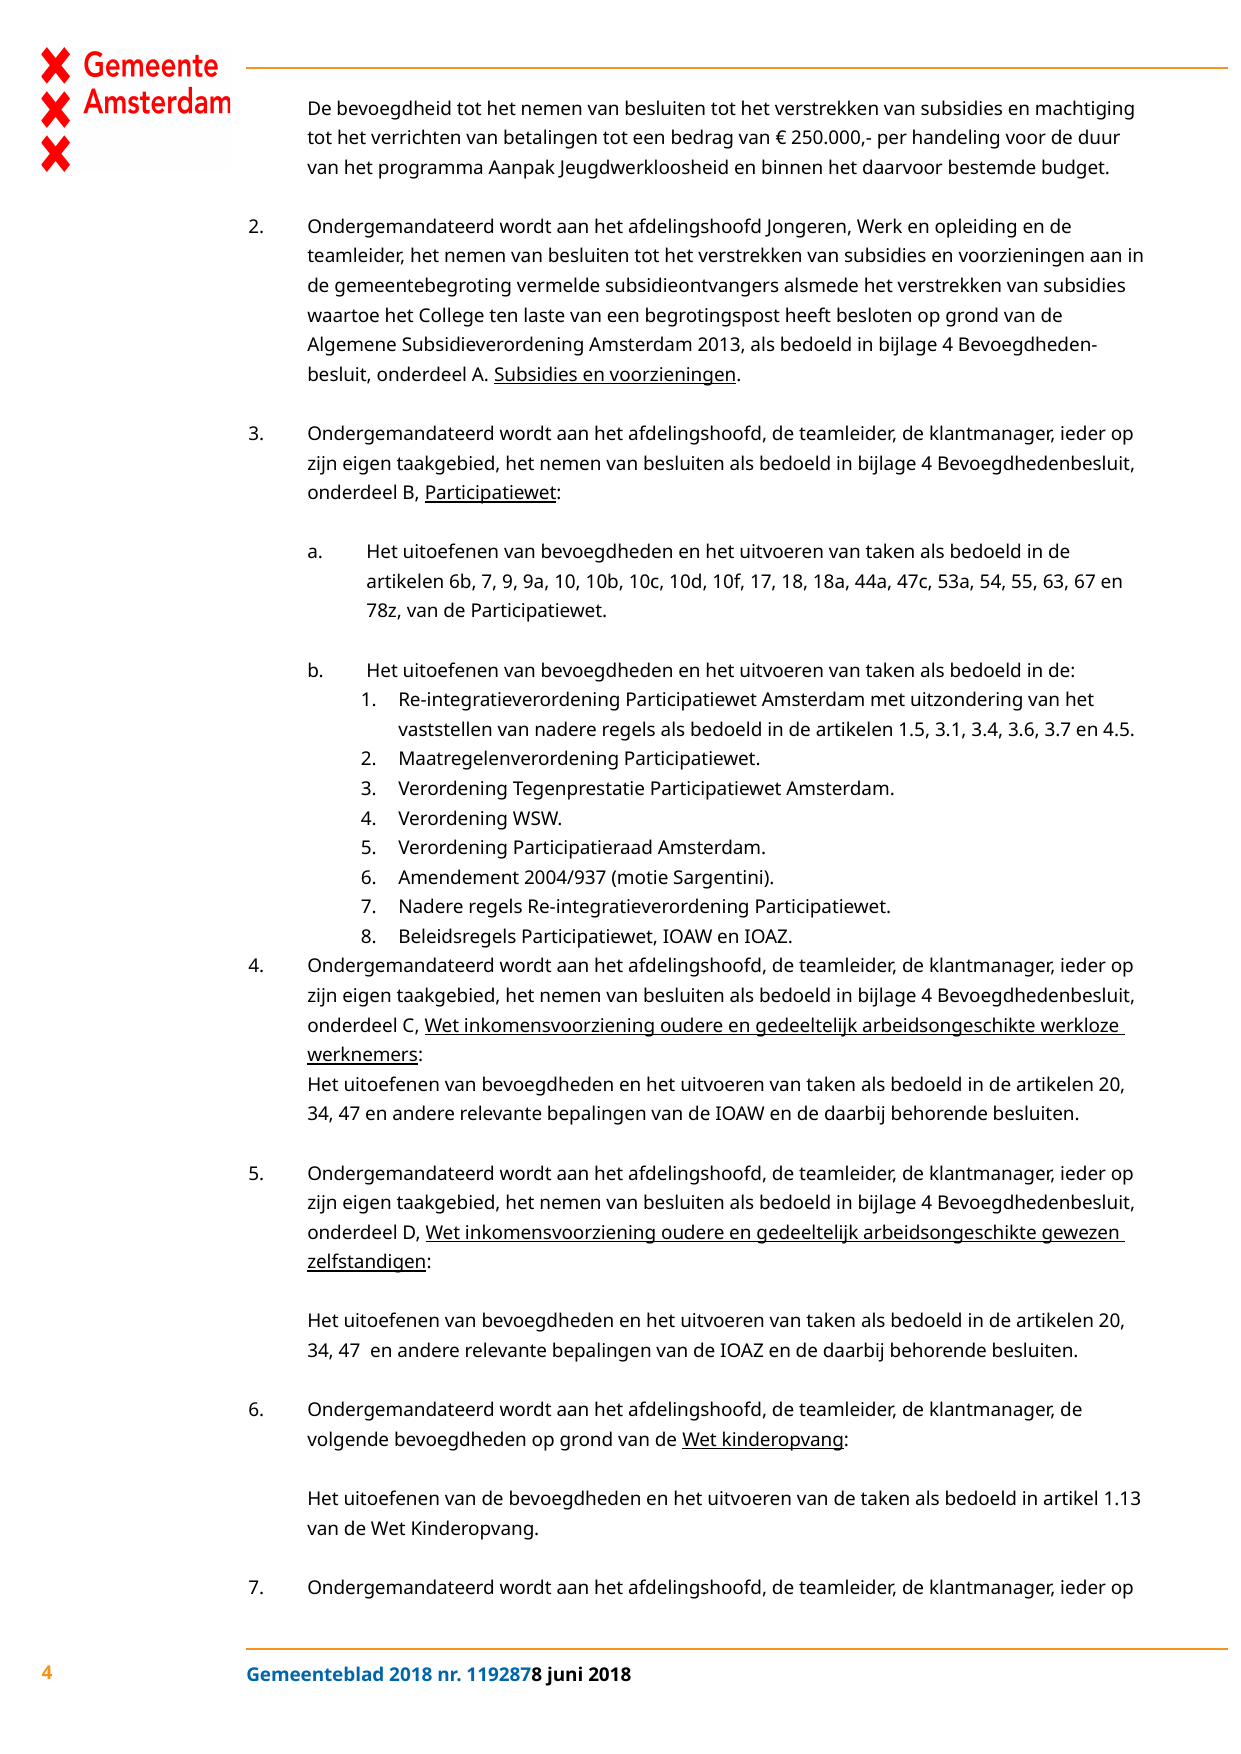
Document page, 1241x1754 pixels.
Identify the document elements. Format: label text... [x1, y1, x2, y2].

list Re-integratieverordening Participatiewet Amsterdam met uitzondering van het vaststellen van nadere regels als bedoeld in de artikelen 1.5, 3.1, 3.4, 3.6, 3.7 en 4.5. [361, 686, 1152, 742]
list Nadere regels Re-integratieverordening Participatiewet. [361, 893, 1152, 919]
list Verordening Tegenprestatie Participatiewet Amsterdam. [361, 775, 1152, 801]
list Ondergemandateerd wordt aan het afdelingshoofd, de teamleider, de klantmanager, ieder op zijn eigen taakgebied, het nemen van besluiten als bedoeld in bijlage 4 Bevoegdhedenbesluit, onderdeel B, Participatiewet: [248, 420, 1152, 505]
list Het uitoefenen van bevoegdheden en het uitvoeren van taken als bedoeld in de: [307, 657, 1152, 683]
list Verordening WSW. [361, 805, 1152, 831]
list Ondergemandateerd wordt aan het afdelingshoofd Jongeren, Werk en opleiding en de teamleider, het nemen van besluiten tot het verstrekken van subsidies en voorzieningen aan in de gemeentebegroting vermelde subsidieontvangers alsmede het verstrekken van subsidies waartoe het College ten laste van een begrotingspost heeft besloten op grond van de Algemene Subsidieverordening Amsterdam 2013, als bedoeld in bijlage 4 Bevoegdheden- besluit, onderdeel A. Subsidies en voorzieningen. [248, 213, 1152, 387]
list Het uitoefenen van bevoegdheden en het uitvoeren van taken als bedoeld in de artikelen 20, 34, 47 en andere relevante bepalingen van de IOAZ en de daarbij behorende besluiten. [248, 1308, 1152, 1363]
list Verordening Participatieraad Amsterdam. [361, 834, 1152, 860]
picture [41, 47, 231, 172]
list De bevoegdheid tot het nemen van besluiten tot het verstrekken van subsidies en machtiging tot het verrichten van betalingen tot een bedrag van € 250.000,- per handeling voor de duur van het programma Aanpak Jeugdwerkloosheid en binnen het daarvoor bestemde budget. [248, 95, 1152, 180]
list Het uitoefenen van de bevoegdheden en het uitvoeren van de taken als bedoeld in artikel 1.13 van de Wet Kinderopvang. [248, 1485, 1152, 1541]
list Maatregelenverordening Participatiewet. [361, 746, 1152, 771]
list Amendement 2004/937 (motie Sargentini). [361, 864, 1152, 890]
list Het uitoefenen van bevoegdheden en het uitvoeren van taken als bedoeld in de artikelen 20, 34, 47 en andere relevante bepalingen van de IOAW en de daarbij behorende besluiten. [248, 1071, 1152, 1126]
list Ondergemandateerd wordt aan het afdelingshoofd, de teamleider, de klantmanager, ieder op [248, 1574, 1152, 1600]
list Ondergemandateerd wordt aan het afdelingshoofd, de teamleider, de klantmanager, de volgende bevoegdheden op grond van de Wet kinderopvang: [248, 1396, 1152, 1452]
list Beleidsregels Participatiewet, IOAW en IOAZ. [361, 923, 1152, 949]
list Ondergemandateerd wordt aan het afdelingshoofd, de teamleider, de klantmanager, ieder op zijn eigen taakgebied, het nemen van besluiten als bedoeld in bijlage 4 Bevoegdhedenbesluit, onderdeel C, Wet inkomensvoorziening oudere en gedeeltelijk arbeidsongeschikte werkloze werknemers: [248, 953, 1152, 1067]
list Het uitoefenen van bevoegdheden en het uitvoeren van taken als bedoeld in de artikelen 6b, 7, 9, 9a, 10, 10b, 10c, 10d, 10f, 17, 18, 18a, 44a, 47c, 53a, 54, 55, 63, 67 en 78z, van de Participatiewet. [307, 538, 1152, 623]
list Ondergemandateerd wordt aan het afdelingshoofd, de teamleider, de klantmanager, ieder op zijn eigen taakgebied, het nemen van besluiten als bedoeld in bijlage 4 Bevoegdhedenbesluit, onderdeel D, Wet inkomensvoorziening oudere en gedeeltelijk arbeidsongeschikte gewezen zelfstandigen: [248, 1160, 1152, 1274]
